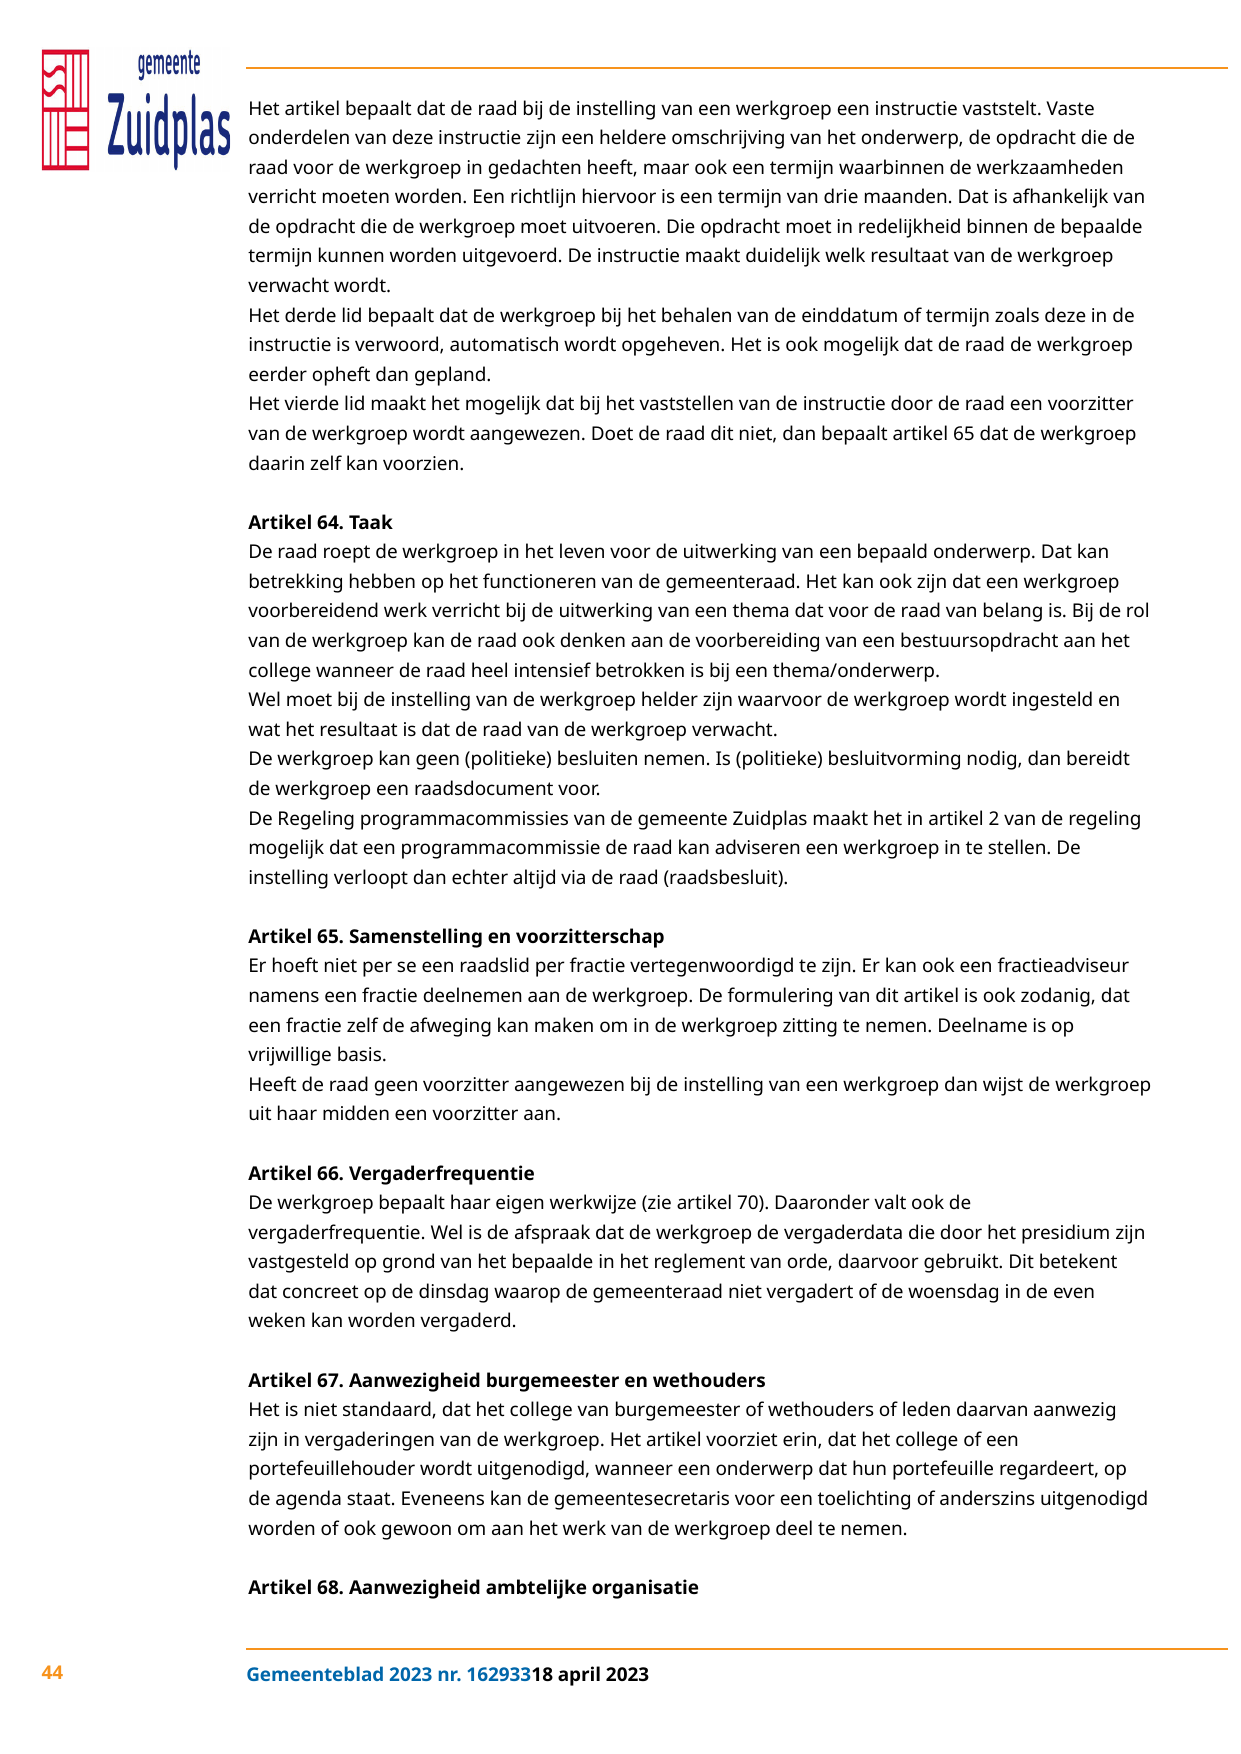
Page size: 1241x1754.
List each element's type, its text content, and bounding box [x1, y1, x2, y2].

text Het is niet standaard, dat het college van burgemeester of wethouders of leden daarvan aanwezig zijn in vergaderingen van de werkgroep. Het artikel voorziet erin, dat het college of een portefeuillehouder wordt uitgenodigd, wanneer een onderwerp dat hun portefeuille regardeert, op de agenda staat. Eveneens kan de gemeentesecretaris voor een toelichting of anderszins uitgenodigd worden of ook gewoon om aan het werk van de werkgroep deel te nemen. [248, 1396, 1152, 1541]
text Artikel 66. Vergaderfrequentie [248, 1160, 1152, 1186]
text De raad roept de werkgroep in het leven voor de uitwerking van een bepaald onderwerp. Dat kan betrekking hebben op het functioneren van de gemeenteraad. Het kan ook zijn dat een werkgroep voorbereidend werk verricht bij de uitwerking van een thema dat voor de raad van belang is. Bij de rol van de werkgroep kan de raad ook denken aan de voorbereiding van een bestuursopdracht aan het college wanneer de raad heel intensief betrokken is bij een thema/onderwerp. [248, 538, 1152, 683]
text Het derde lid bepaalt dat de werkgroep bij het behalen van de einddatum of termijn zoals deze in de instructie is verwoord, automatisch wordt opgeheven. Het is ook mogelijk dat de raad de werkgroep eerder opheft dan gepland. [248, 302, 1152, 387]
text De Regeling programmacommissies van de gemeente Zuidplas maakt het in artikel 2 van de regeling mogelijk dat een programmacommissie de raad kan adviseren een werkgroep in te stellen. De instelling verloopt dan echter altijd via de raad (raadsbesluit). [248, 805, 1152, 890]
text Artikel 67. Aanwezigheid burgemeester en wethouders [248, 1367, 1152, 1393]
text De werkgroep kan geen (politieke) besluiten nemen. Is (politieke) besluitvorming nodig, dan bereidt de werkgroep een raadsdocument voor. [248, 746, 1152, 801]
text Wel moet bij de instelling van de werkgroep helder zijn waarvoor de werkgroep wordt ingesteld en wat het resultaat is dat de raad van de werkgroep verwacht. [248, 686, 1152, 742]
text Artikel 68. Aanwezigheid ambtelijke organisatie [248, 1574, 1152, 1600]
text Heeft de raad geen voorzitter aangewezen bij de instelling van een werkgroep dan wijst de werkgroep uit haar midden een voorzitter aan. [248, 1071, 1152, 1126]
text Het vierde lid maakt het mogelijk dat bij het vaststellen van de instructie door de raad een voorzitter van de werkgroep wordt aangewezen. Doet de raad dit niet, dan bepaalt artikel 65 dat de werkgroep daarin zelf kan voorzien. [248, 391, 1152, 476]
text Het artikel bepaalt dat de raad bij de instelling van een werkgroep een instructie vaststelt. Vaste onderdelen van deze instructie zijn een heldere omschrijving van het onderwerp, de opdracht die de raad voor de werkgroep in gedachten heeft, maar ook een termijn waarbinnen de werkzaamheden verricht moeten worden. Een richtlijn hiervoor is een termijn van drie maanden. Dat is afhankelijk van de opdracht die de werkgroep moet uitvoeren. Die opdracht moet in redelijkheid binnen de bepaalde termijn kunnen worden uitgevoerd. De instructie maakt duidelijk welk resultaat van de werkgroep verwacht wordt. [248, 95, 1152, 298]
text Er hoeft niet per se een raadslid per fractie vertegenwoordigd te zijn. Er kan ook een fractieadviseur namens een fractie deelnemen aan de werkgroep. De formulering van dit artikel is ook zodanig, dat een fractie zelf de afweging kan maken om in de werkgroep zitting te nemen. Deelname is op vrijwillige basis. [248, 953, 1152, 1067]
picture [41, 47, 231, 172]
text Artikel 65. Samenstelling en voorzitterschap [248, 923, 1152, 949]
text De werkgroep bepaalt haar eigen werkwijze (zie artikel 70). Daaronder valt ook de vergaderfrequentie. Wel is de afspraak dat de werkgroep de vergaderdata die door het presidium zijn vastgesteld op grond van het bepaalde in het reglement van orde, daarvoor gebruikt. Dit betekent dat concreet op de dinsdag waarop de gemeenteraad niet vergadert of de woensdag in de even weken kan worden vergaderd. [248, 1189, 1152, 1333]
text Artikel 64. Taak [248, 509, 1152, 535]
